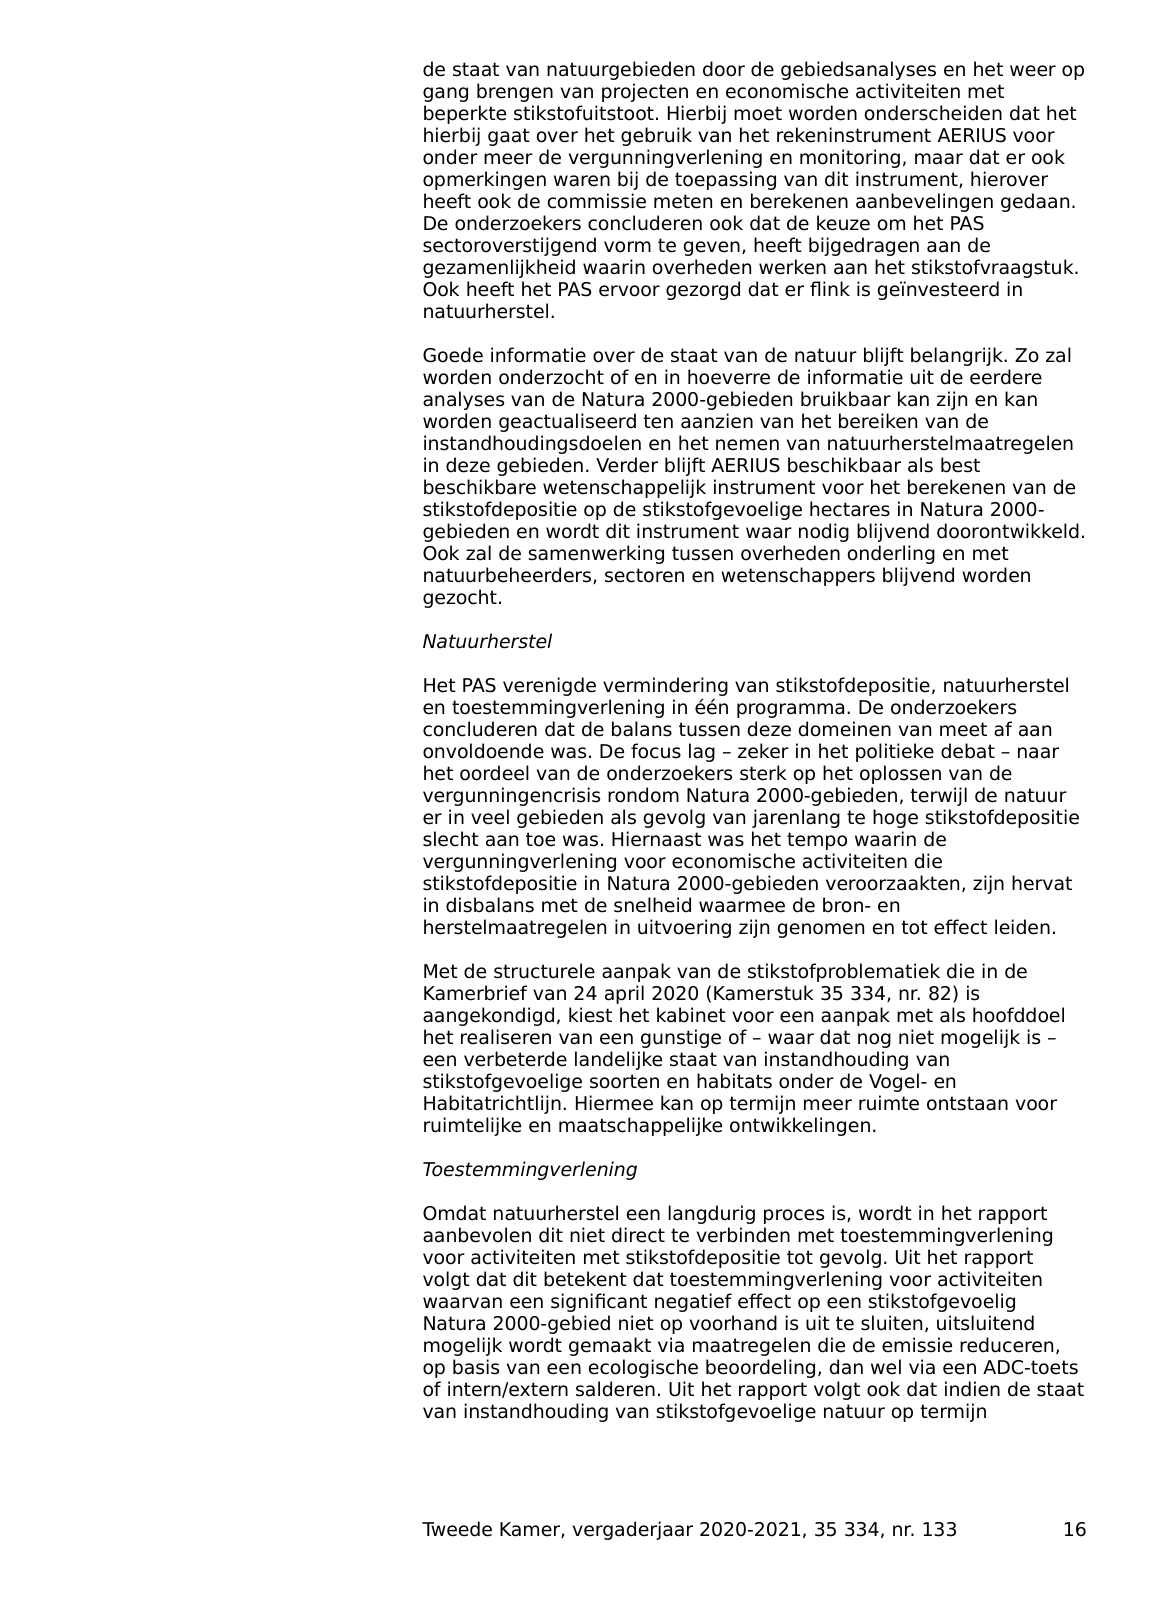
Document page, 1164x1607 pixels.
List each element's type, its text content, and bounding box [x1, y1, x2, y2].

text Goede informatie over de staat van de natuur blijft belangrijk. Zo zal worden onderzocht of en in hoeverre de informatie uit de eerdere analyses van de Natura 2000-gebieden bruikbaar kan zijn en kan worden geactualiseerd ten aanzien van het bereiken van de instandhoudingsdoelen en het nemen van natuurherstelmaatregelen in deze gebieden. Verder blijft AERIUS beschikbaar als best beschikbare wetenschappelijk instrument voor het berekenen van de stikstofdepositie op de stikstofgevoelige hectares in Natura 2000-gebieden en wordt dit instrument waar nodig blijvend doorontwikkeld. Ook zal de samenwerking tussen overheden onderling en met natuurbeheerders, sectoren en wetenschappers blijvend worden gezocht. [422, 345, 1087, 609]
text Met de structurele aanpak van de stikstofproblematiek die in de Kamerbrief van 24 april 2020 (Kamerstuk 35 334, nr. 82) is aangekondigd, kiest het kabinet voor een aanpak met als hoofddoel het realiseren van een gunstige of – waar dat nog niet mogelijk is – een verbeterde landelijke staat van instandhouding van stikstofgevoelige soorten en habitats onder de Vogel- en Habitatrichtlijn. Hiermee kan op termijn meer ruimte ontstaan voor ruimtelijke en maatschappelijke ontwikkelingen. [422, 961, 1087, 1137]
subtitle Toestemmingverlening [422, 1159, 1087, 1181]
text de staat van natuurgebieden door de gebiedsanalyses en het weer op gang brengen van projecten en economische activiteiten met beperkte stikstofuitstoot. Hierbij moet worden onderscheiden dat het hierbij gaat over het gebruik van het rekeninstrument AERIUS voor onder meer de vergunningverlening en monitoring, maar dat er ook opmerkingen waren bij de toepassing van dit instrument, hierover heeft ook de commissie meten en berekenen aanbevelingen gedaan. De onderzoekers concluderen ook dat de keuze om het PAS sectoroverstijgend vorm te geven, heeft bijgedragen aan de gezamenlijkheid waarin overheden werken aan het stikstofvraagstuk. Ook heeft het PAS ervoor gezorgd dat er flink is geïnvesteerd in natuurherstel. [422, 59, 1087, 323]
text Het PAS verenigde vermindering van stikstofdepositie, natuurherstel en toestemmingverlening in één programma. De onderzoekers concluderen dat de balans tussen deze domeinen van meet af aan onvoldoende was. De focus lag – zeker in het politieke debat – naar het oordeel van de onderzoekers sterk op het oplossen van de vergunningencrisis rondom Natura 2000-gebieden, terwijl de natuur er in veel gebieden als gevolg van jarenlang te hoge stikstofdepositie slecht aan toe was. Hiernaast was het tempo waarin de vergunningverlening voor economische activiteiten die stikstofdepositie in Natura 2000-gebieden veroorzaakten, zijn hervat in disbalans met de snelheid waarmee de bron- en herstelmaatregelen in uitvoering zijn genomen en tot effect leiden. [422, 675, 1087, 939]
subtitle Natuurherstel [422, 631, 1087, 653]
text Omdat natuurherstel een langdurig proces is, wordt in het rapport aanbevolen dit niet direct te verbinden met toestemmingverlening voor activiteiten met stikstofdepositie tot gevolg. Uit het rapport volgt dat dit betekent dat toestemmingverlening voor activiteiten waarvan een significant negatief effect op een stikstofgevoelig Natura 2000-gebied niet op voorhand is uit te sluiten, uitsluitend mogelijk wordt gemaakt via maatregelen die de emissie reduceren, op basis van een ecologische beoordeling, dan wel via een ADC-toets of intern/extern salderen. Uit het rapport volgt ook dat indien de staat van instandhouding van stikstofgevoelige natuur op termijn [422, 1203, 1087, 1423]
